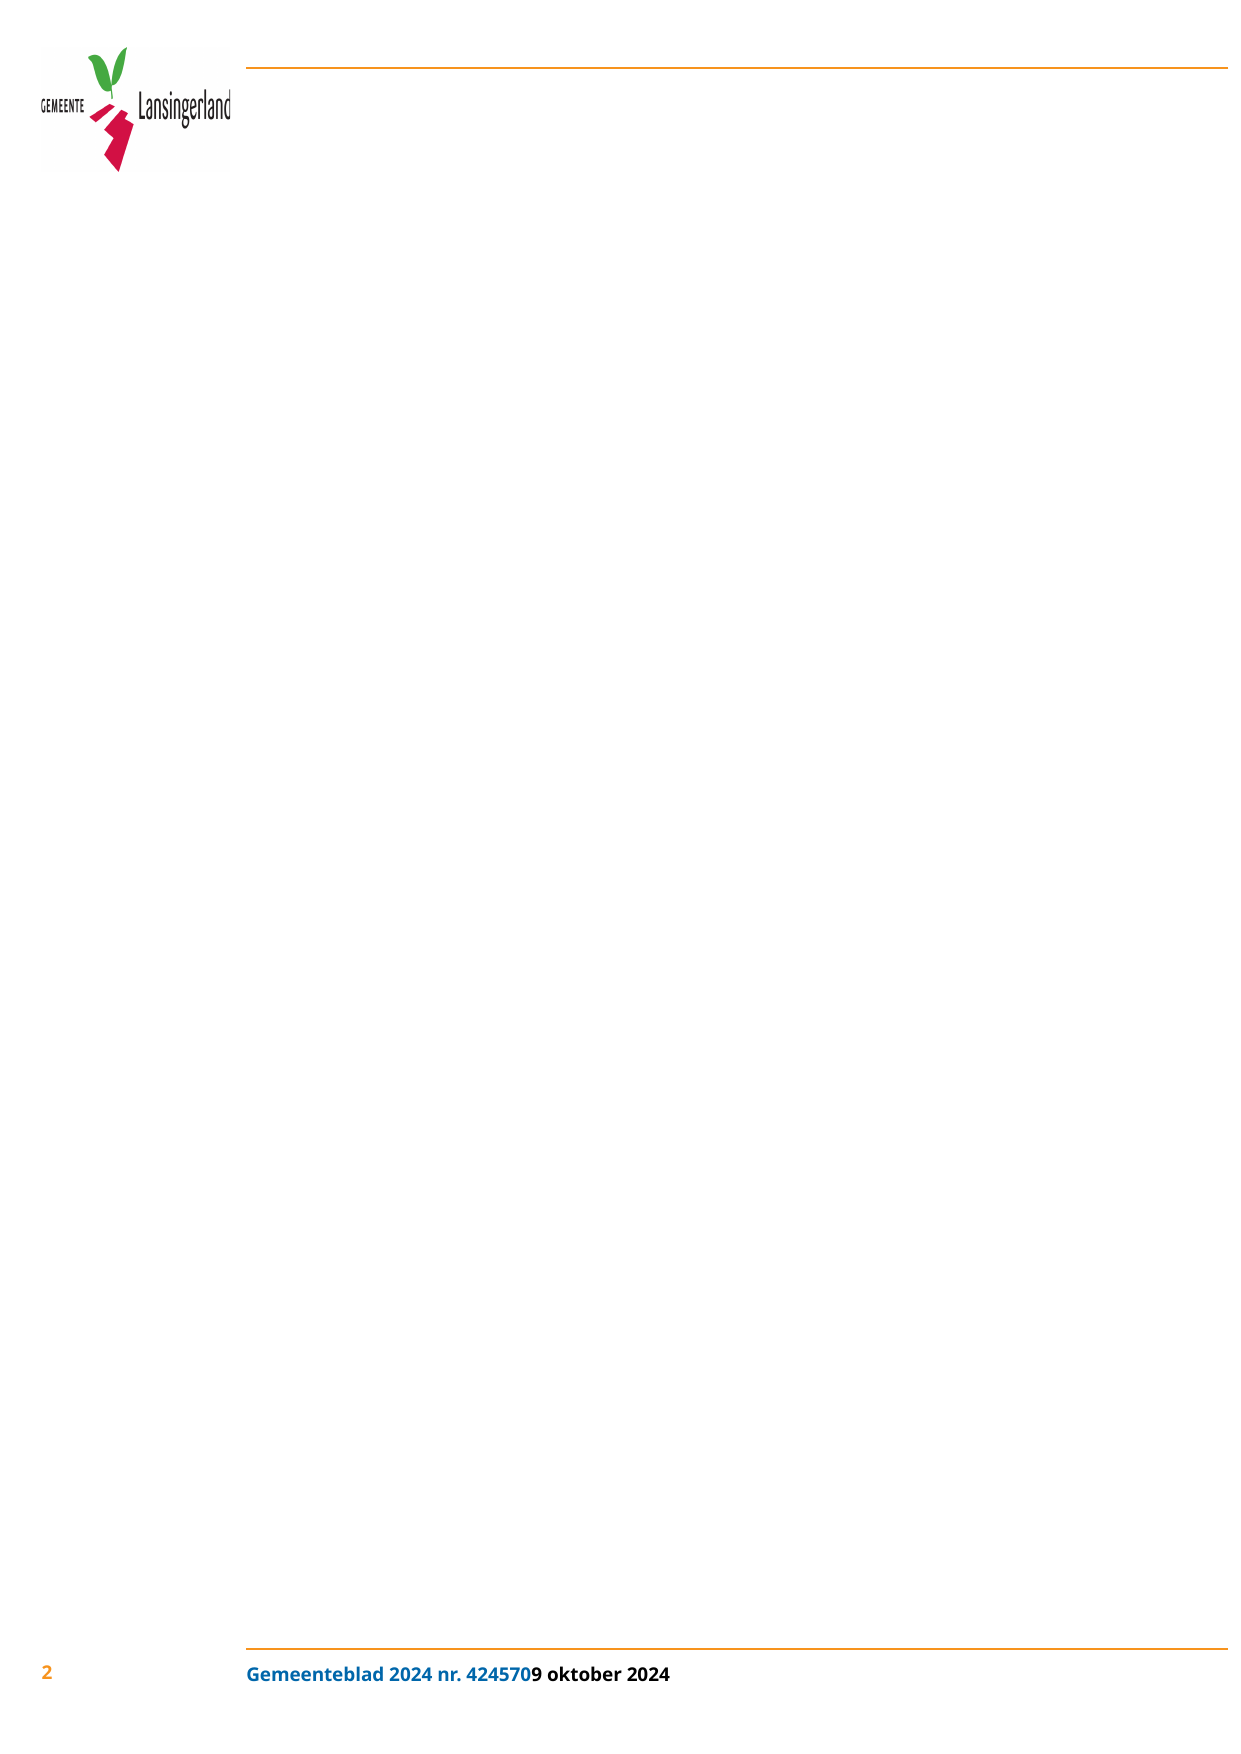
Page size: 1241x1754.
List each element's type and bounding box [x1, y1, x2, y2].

picture [41, 47, 231, 172]
